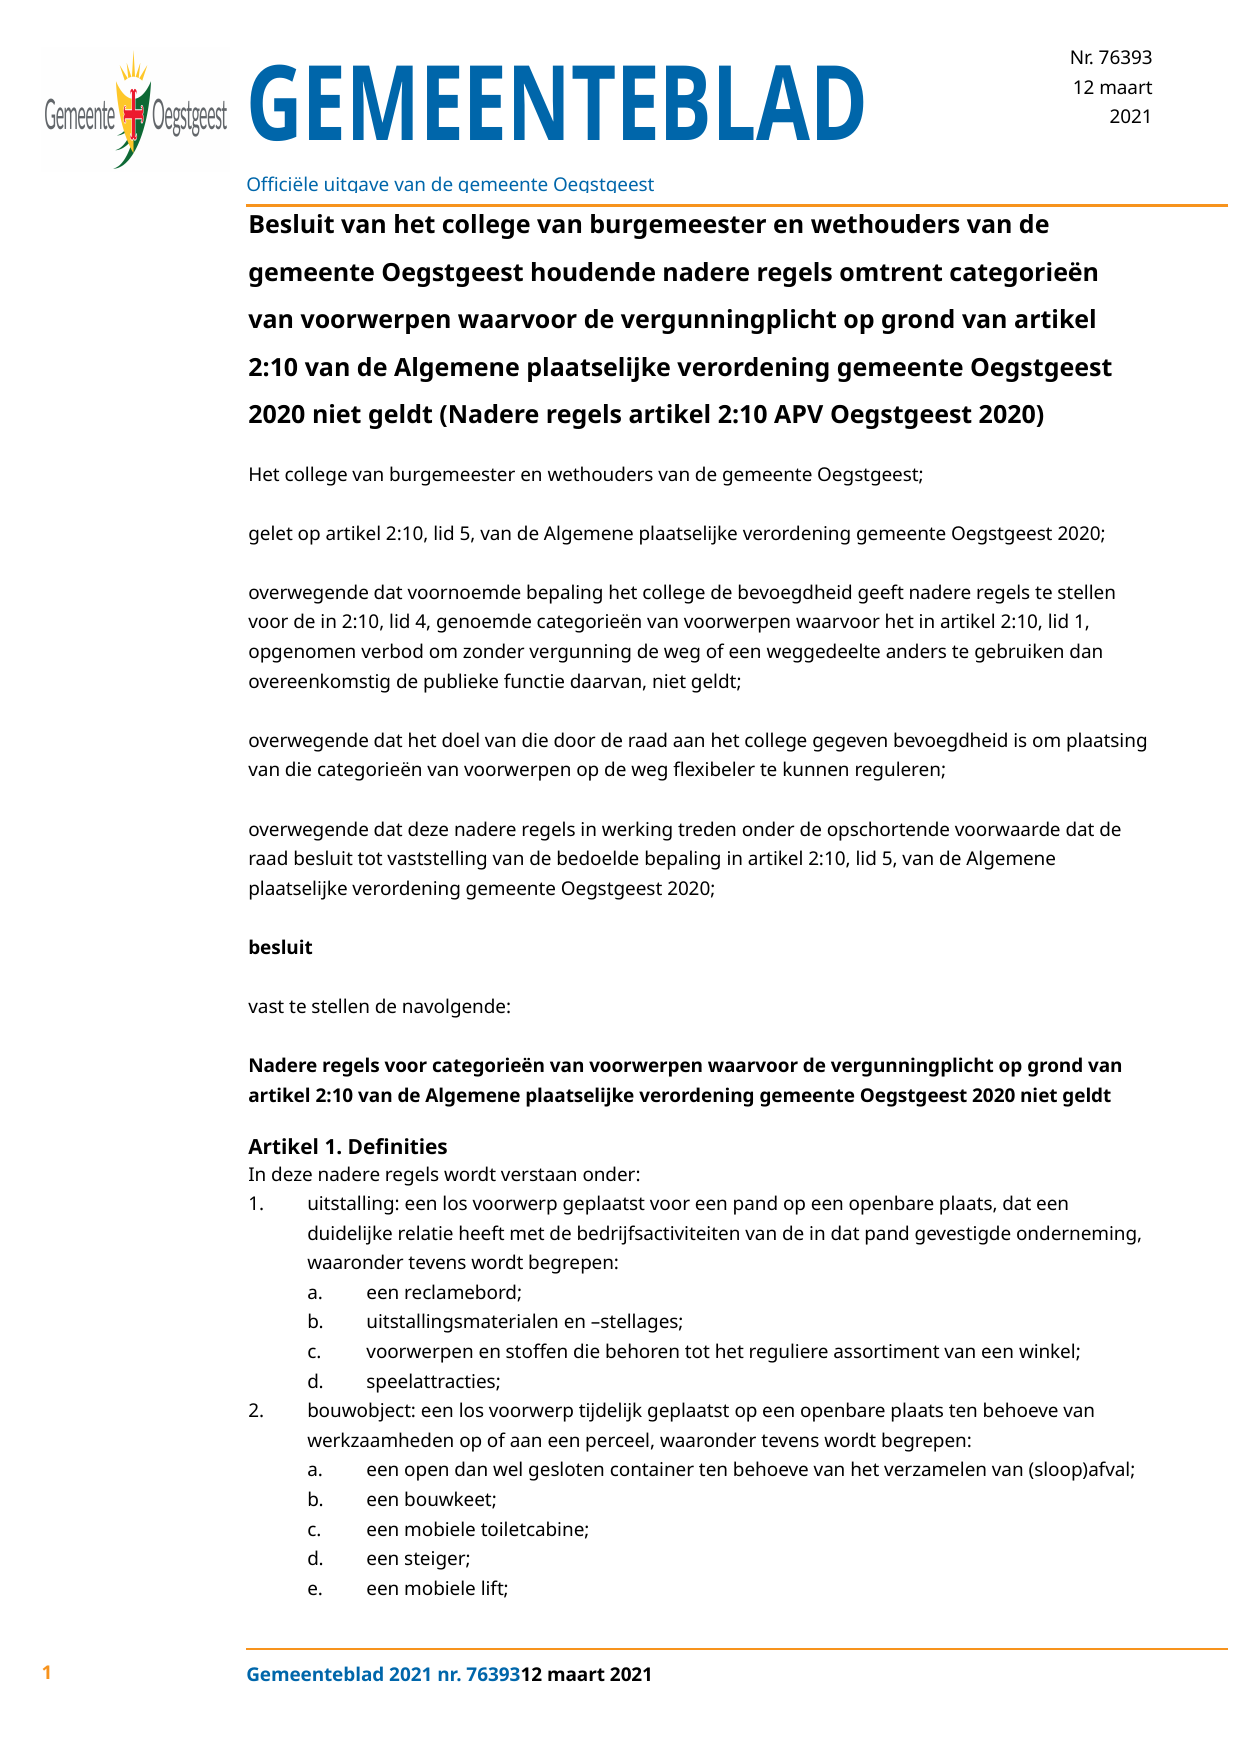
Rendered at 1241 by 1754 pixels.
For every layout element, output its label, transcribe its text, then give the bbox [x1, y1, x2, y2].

list uitstallingsmaterialen en –stellages; [307, 1309, 1152, 1334]
text overwegende dat voornoemde bepaling het college de bevoegdheid geeft nadere regels te stellen voor de in 2:10, lid 4, genoemde categorieën van voorwerpen waarvoor het in artikel 2:10, lid 1, opgenomen verbod om zonder vergunning de weg of een weggedeelte anders te gebruiken dan overeenkomstig de publieke functie daarvan, niet geldt; [248, 579, 1152, 693]
text overwegende dat deze nadere regels in werking treden onder de opschortende voorwaarde dat de raad besluit tot vaststelling van de bedoelde bepaling in artikel 2:10, lid 5, van de Algemene plaatselijke verordening gemeente Oegstgeest 2020; [248, 816, 1152, 901]
text overwegende dat het doel van die door de raad aan het college gegeven bevoegdheid is om plaatsing van die categorieën van voorwerpen op de weg flexibeler te kunnen reguleren; [248, 727, 1152, 782]
list een bouwkeet; [307, 1486, 1152, 1512]
list uitstalling: een los voorwerp geplaatst voor een pand op een openbare plaats, dat een duidelijke relatie heeft met de bedrijfsactiviteiten van de in dat pand gevestigde onderneming, waaronder tevens wordt begrepen: [248, 1190, 1152, 1275]
text besluit [248, 934, 1152, 960]
list een mobiele toiletcabine; [307, 1516, 1152, 1542]
text gelet op artikel 2:10, lid 5, van de Algemene plaatselijke verordening gemeente Oegstgeest 2020; [248, 520, 1152, 546]
text vast te stellen de navolgende: [248, 993, 1152, 1019]
text Besluit van het college van burgemeester en wethouders van de gemeente Oegstgeest houdende nadere regels omtrent categorieën van voorwerpen waarvoor de vergunningplicht op grond van artikel 2:10 van de Algemene plaatselijke verordening gemeente Oegstgeest 2020 niet geldt (Nadere regels artikel 2:10 APV Oegstgeest 2020) [248, 207, 1152, 431]
list voorwerpen en stoffen die behoren tot het reguliere assortiment van een winkel; [307, 1338, 1152, 1364]
text Het college van burgemeester en wethouders van de gemeente Oegstgeest; [248, 461, 1152, 486]
list een reclamebord; [307, 1279, 1152, 1305]
text Nadere regels voor categorieën van voorwerpen waarvoor de vergunningplicht op grond van artikel 2:10 van de Algemene plaatselijke verordening gemeente Oegstgeest 2020 niet geldt [248, 1052, 1152, 1108]
text Artikel 1. Definities [248, 1132, 1152, 1161]
list speelattracties; [307, 1368, 1152, 1394]
list bouwobject: een los voorwerp tijdelijk geplaatst op een openbare plaats ten behoeve van werkzaamheden op of aan een perceel, waaronder tevens wordt begrepen: [248, 1397, 1152, 1453]
list een steiger; [307, 1545, 1152, 1571]
picture [41, 47, 231, 172]
list een mobiele lift; [307, 1575, 1152, 1601]
list een open dan wel gesloten container ten behoeve van het verzamelen van (sloop)afval; [307, 1457, 1152, 1482]
text In deze nadere regels wordt verstaan onder: [248, 1161, 1152, 1187]
